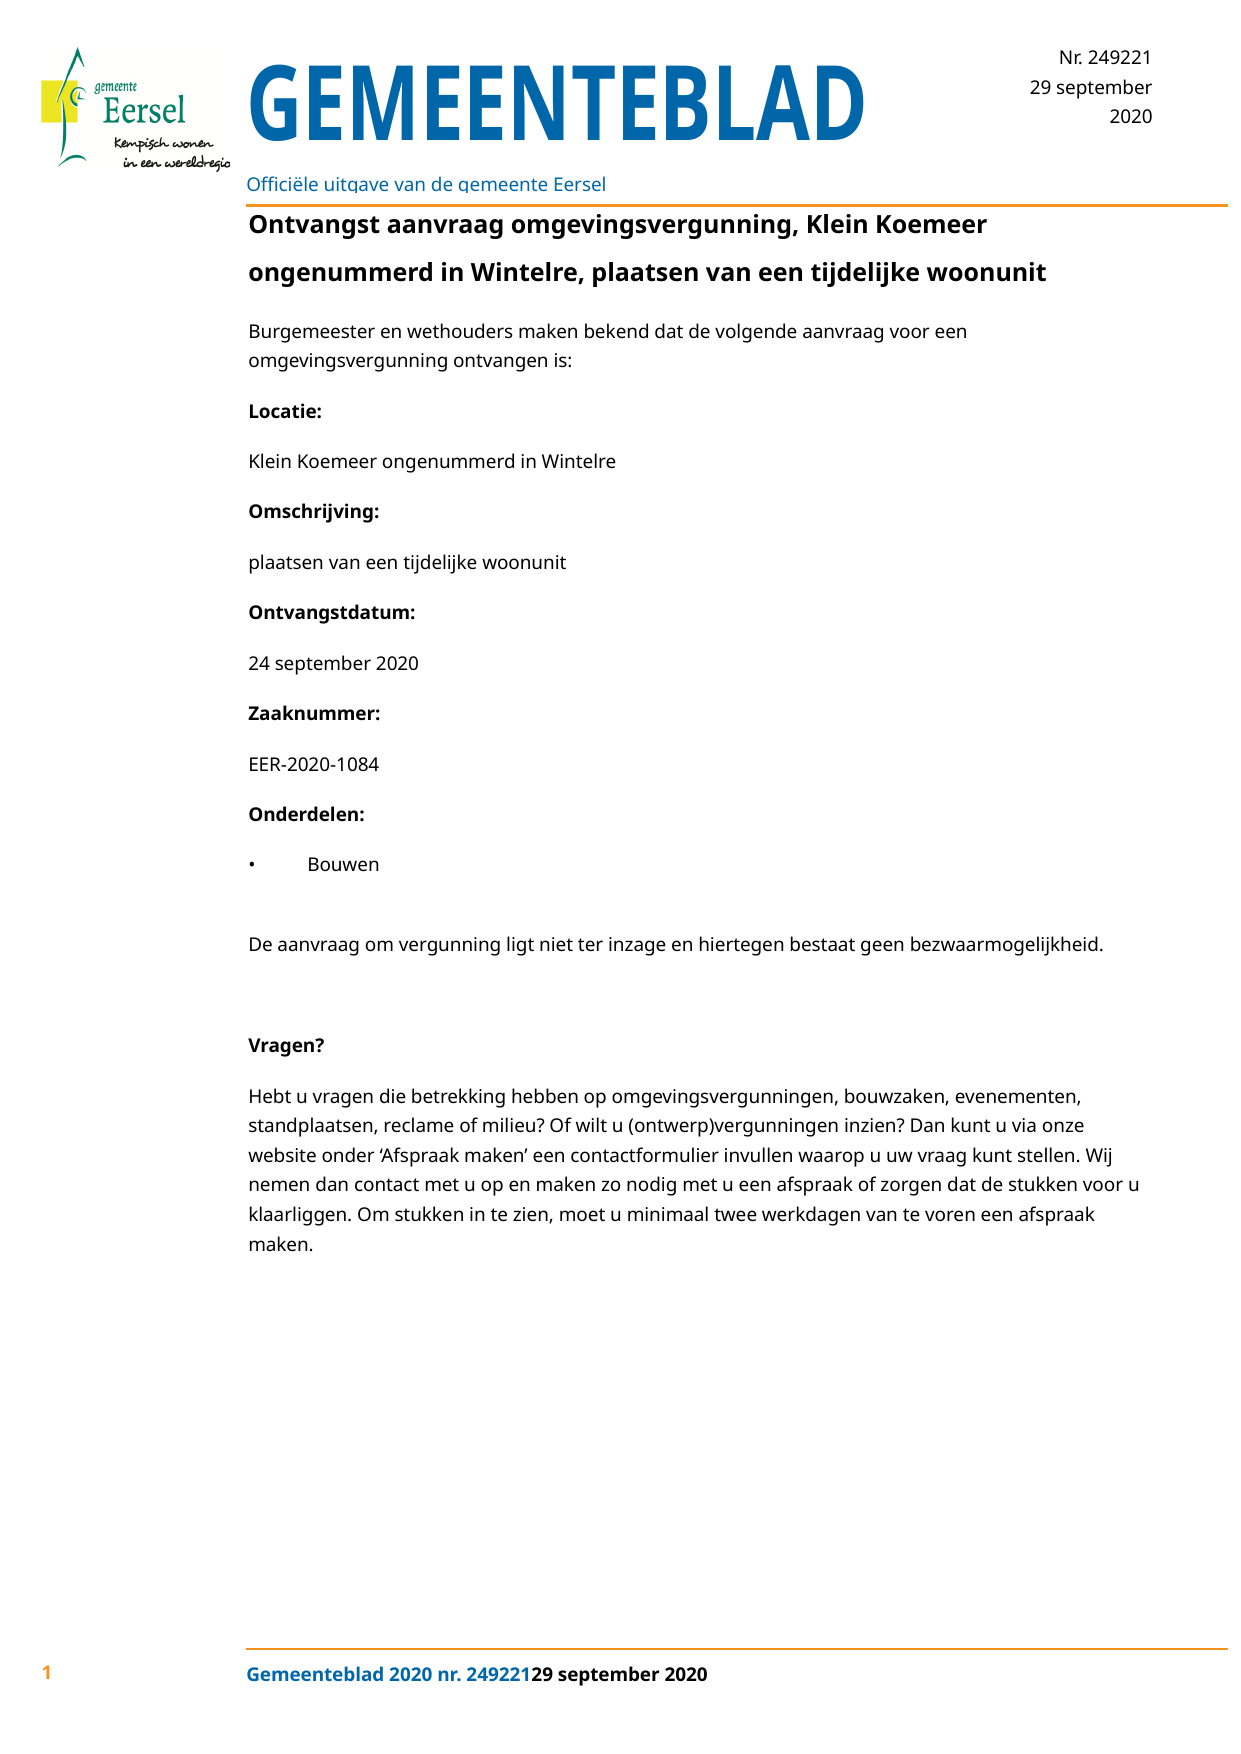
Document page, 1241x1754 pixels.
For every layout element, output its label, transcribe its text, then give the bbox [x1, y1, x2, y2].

text plaatsen van een tijdelijke woonunit [248, 549, 1152, 575]
text Vragen? [248, 1032, 1152, 1058]
text Onderdelen: [248, 801, 1152, 827]
text Burgemeester en wethouders maken bekend dat de volgende aanvraag voor een omgevingsvergunning ontvangen is: [248, 318, 1152, 373]
text Ontvangst aanvraag omgevingsvergunning, Klein Koemeer ongenummerd in Wintelre, plaatsen van een tijdelijke woonunit [248, 207, 1152, 288]
text Locatie: [248, 398, 1152, 424]
text Omschrijving: [248, 499, 1152, 524]
text Zaaknummer: [248, 700, 1152, 726]
picture [41, 47, 231, 172]
text EER-2020-1084 [248, 751, 1152, 777]
text Ontvangstdatum: [248, 599, 1152, 625]
text De aanvraag om vergunning ligt niet ter inzage en hiertegen bestaat geen bezwaarmogelijkheid. [248, 932, 1152, 957]
text 24 september 2020 [248, 650, 1152, 676]
text Hebt u vragen die betrekking hebben op omgevingsvergunningen, bouwzaken, evenementen, standplaatsen, reclame of milieu? Of wilt u (ontwerp)vergunningen inzien? Dan kunt u via onze website onder ‘Afspraak maken’ een contactformulier invullen waarop u uw vraag kunt stellen. Wij nemen dan contact met u op en maken zo nodig met u een afspraak of zorgen dat de stukken voor u klaarliggen. Om stukken in te zien, moet u minimaal twee werkdagen van te voren een afspraak maken. [248, 1083, 1152, 1257]
list Bouwen [248, 852, 1152, 877]
text Klein Koemeer ongenummerd in Wintelre [248, 448, 1152, 474]
